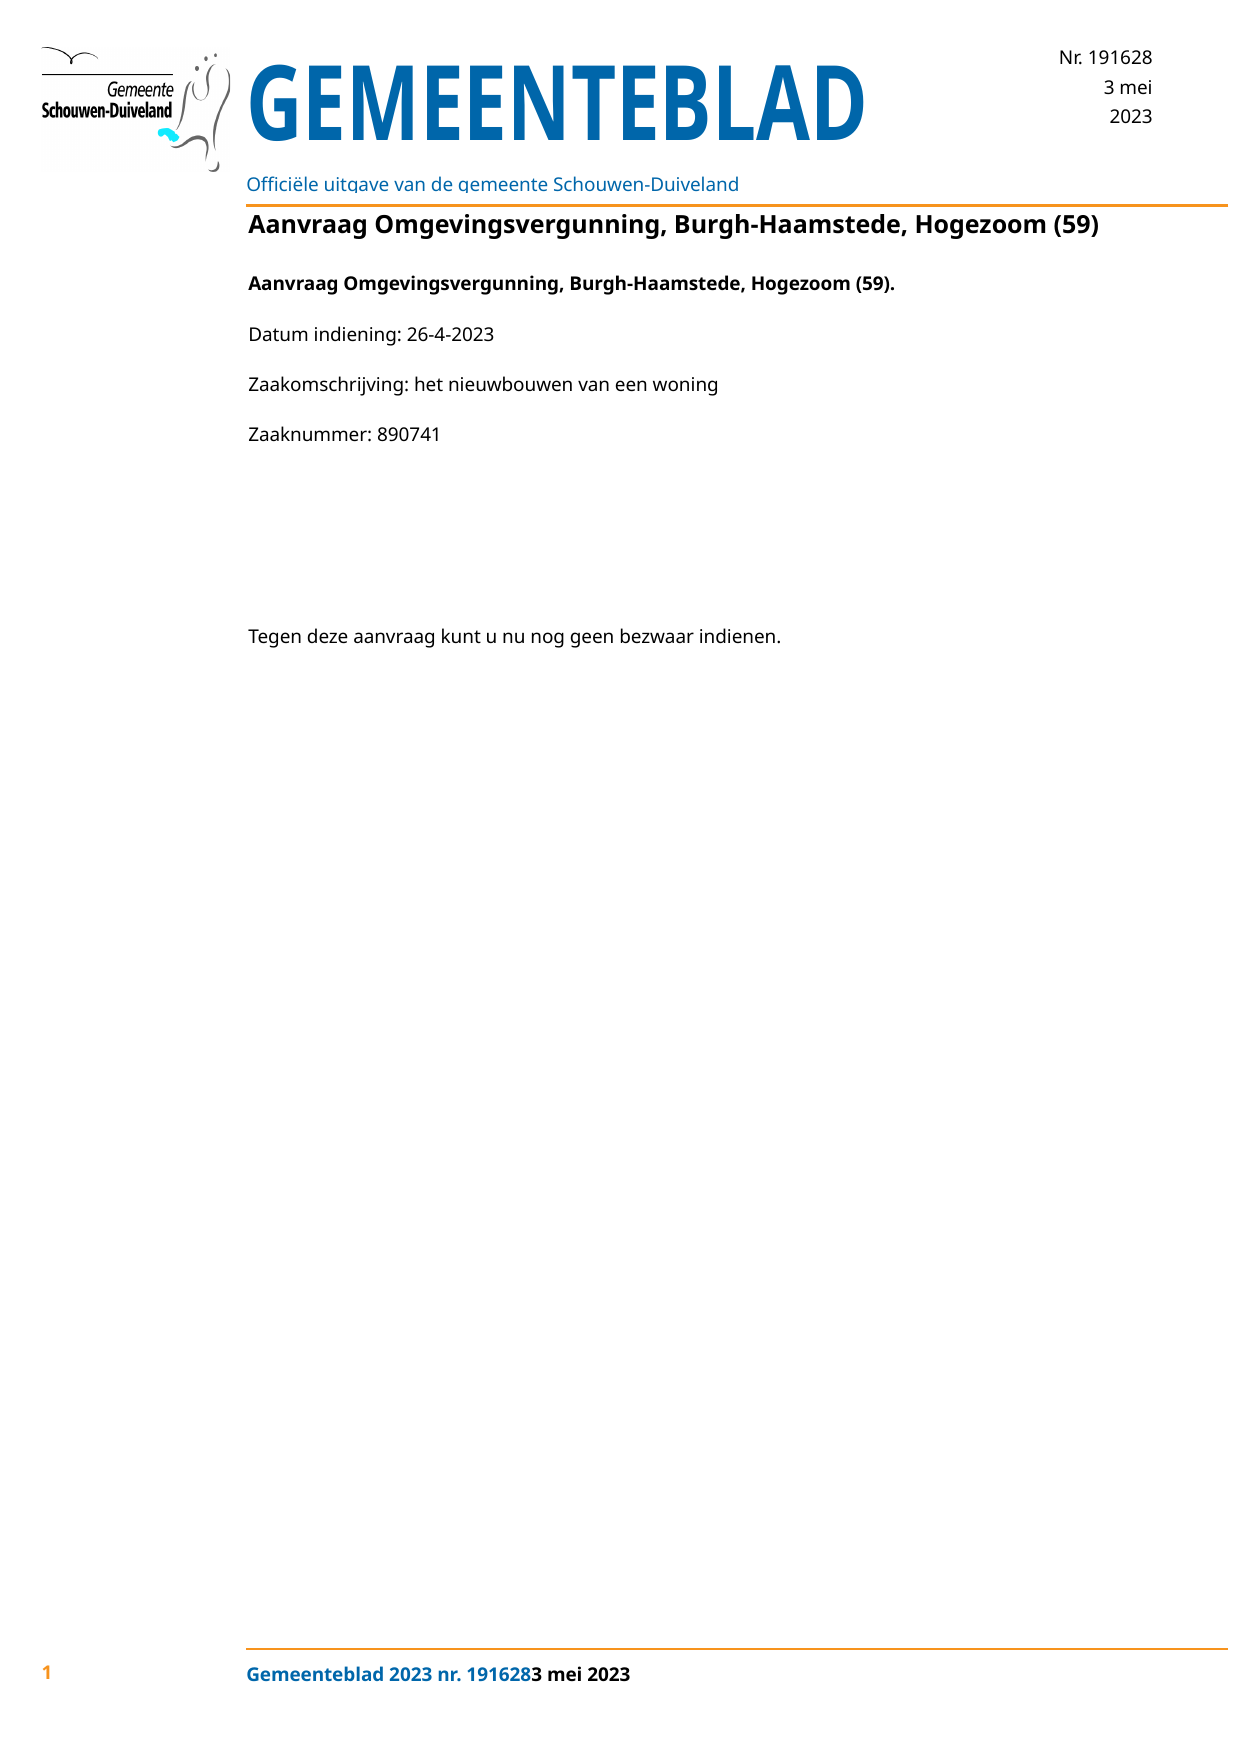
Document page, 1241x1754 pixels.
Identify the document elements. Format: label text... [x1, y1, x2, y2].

text Zaaknummer: 890741 [248, 422, 1152, 447]
text Datum indiening: 26-4-2023 [248, 321, 1152, 346]
text Aanvraag Omgevingsvergunning, Burgh-Haamstede, Hogezoom (59). [248, 270, 1152, 296]
text Aanvraag Omgevingsvergunning, Burgh-Haamstede, Hogezoom (59) [248, 207, 1152, 241]
text Zaakomschrijving: het nieuwbouwen van een woning [248, 371, 1152, 397]
picture [41, 47, 231, 172]
text Tegen deze aanvraag kunt u nu nog geen bezwaar indienen. [248, 623, 1152, 649]
